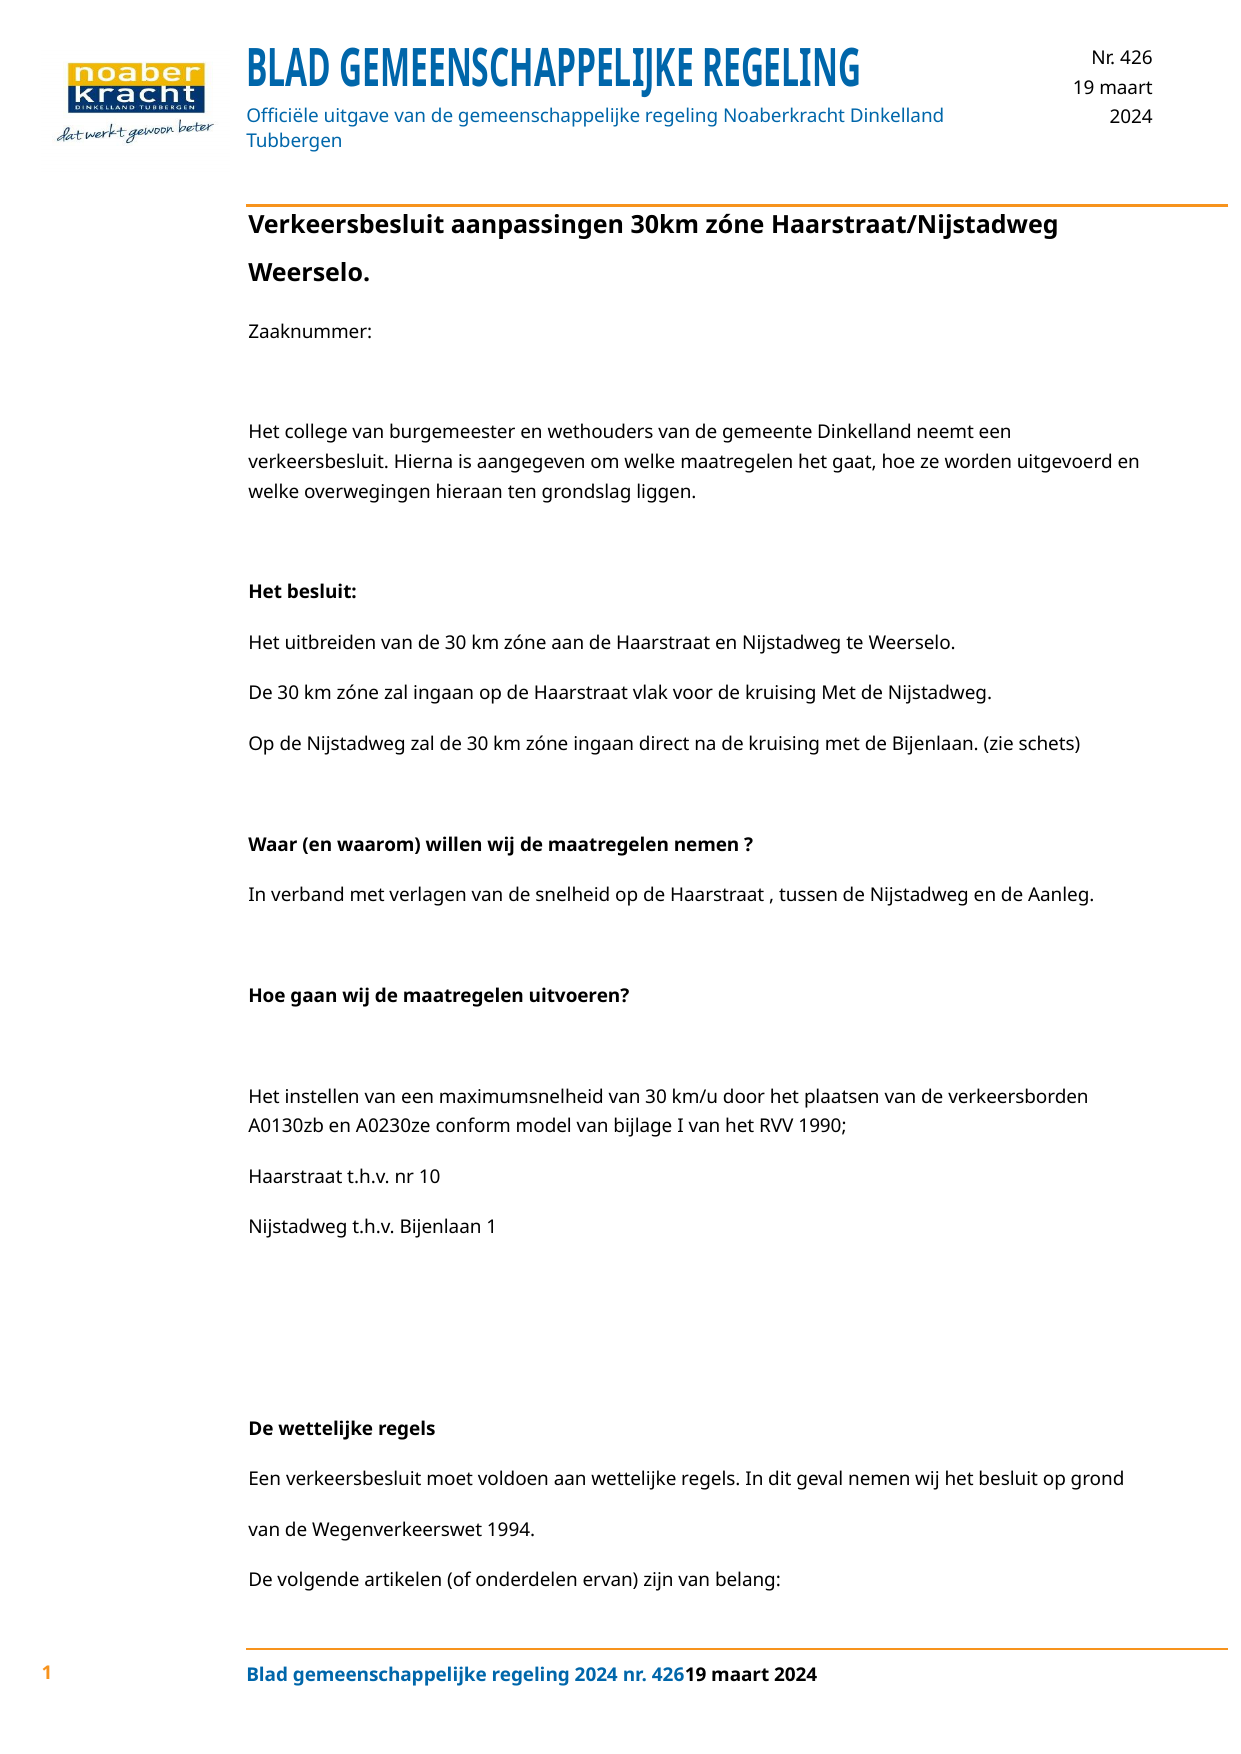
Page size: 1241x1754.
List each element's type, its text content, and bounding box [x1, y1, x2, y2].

text Het college van burgemeester en wethouders van de gemeente Dinkelland neemt een verkeersbesluit. Hierna is aangegeven om welke maatregelen het gaat, hoe ze worden uitgevoerd en welke overwegingen hieraan ten grondslag liggen. [248, 419, 1152, 504]
text Het besluit: [248, 579, 1152, 604]
text Waar (en waarom) willen wij de maatregelen nemen ? [248, 831, 1152, 857]
text Zaaknummer: [248, 318, 1152, 344]
text De volgende artikelen (of onderdelen ervan) zijn van belang: [248, 1566, 1152, 1592]
text Het uitbreiden van de 30 km zóne aan de Haarstraat en Nijstadweg te Weerselo. [248, 629, 1152, 655]
text van de Wegenverkeerswet 1994. [248, 1516, 1152, 1542]
text De 30 km zóne zal ingaan op de Haarstraat vlak voor de kruising Met de Nijstadweg. [248, 679, 1152, 705]
text Haarstraat t.h.v. nr 10 [248, 1163, 1152, 1189]
text Een verkeersbesluit moet voldoen aan wettelijke regels. In dit geval nemen wij het besluit op grond [248, 1465, 1152, 1491]
text Nijstadweg t.h.v. Bijenlaan 1 [248, 1213, 1152, 1239]
picture [41, 47, 231, 172]
text In verband met verlagen van de snelheid op de Haarstraat , tussen de Nijstadweg en de Aanleg. [248, 881, 1152, 907]
text Hoe gaan wij de maatregelen uitvoeren? [248, 982, 1152, 1008]
text Op de Nijstadweg zal de 30 km zóne ingaan direct na de kruising met de Bijenlaan. (zie schets) [248, 730, 1152, 756]
text Het instellen van een maximumsnelheid van 30 km/u door het plaatsen van de verkeersborden A0130zb en A0230ze conform model van bijlage I van het RVV 1990; [248, 1083, 1152, 1138]
text Verkeersbesluit aanpassingen 30km zóne Haarstraat/Nijstadweg Weerselo. [248, 207, 1152, 288]
text De wettelijke regels [248, 1415, 1152, 1441]
